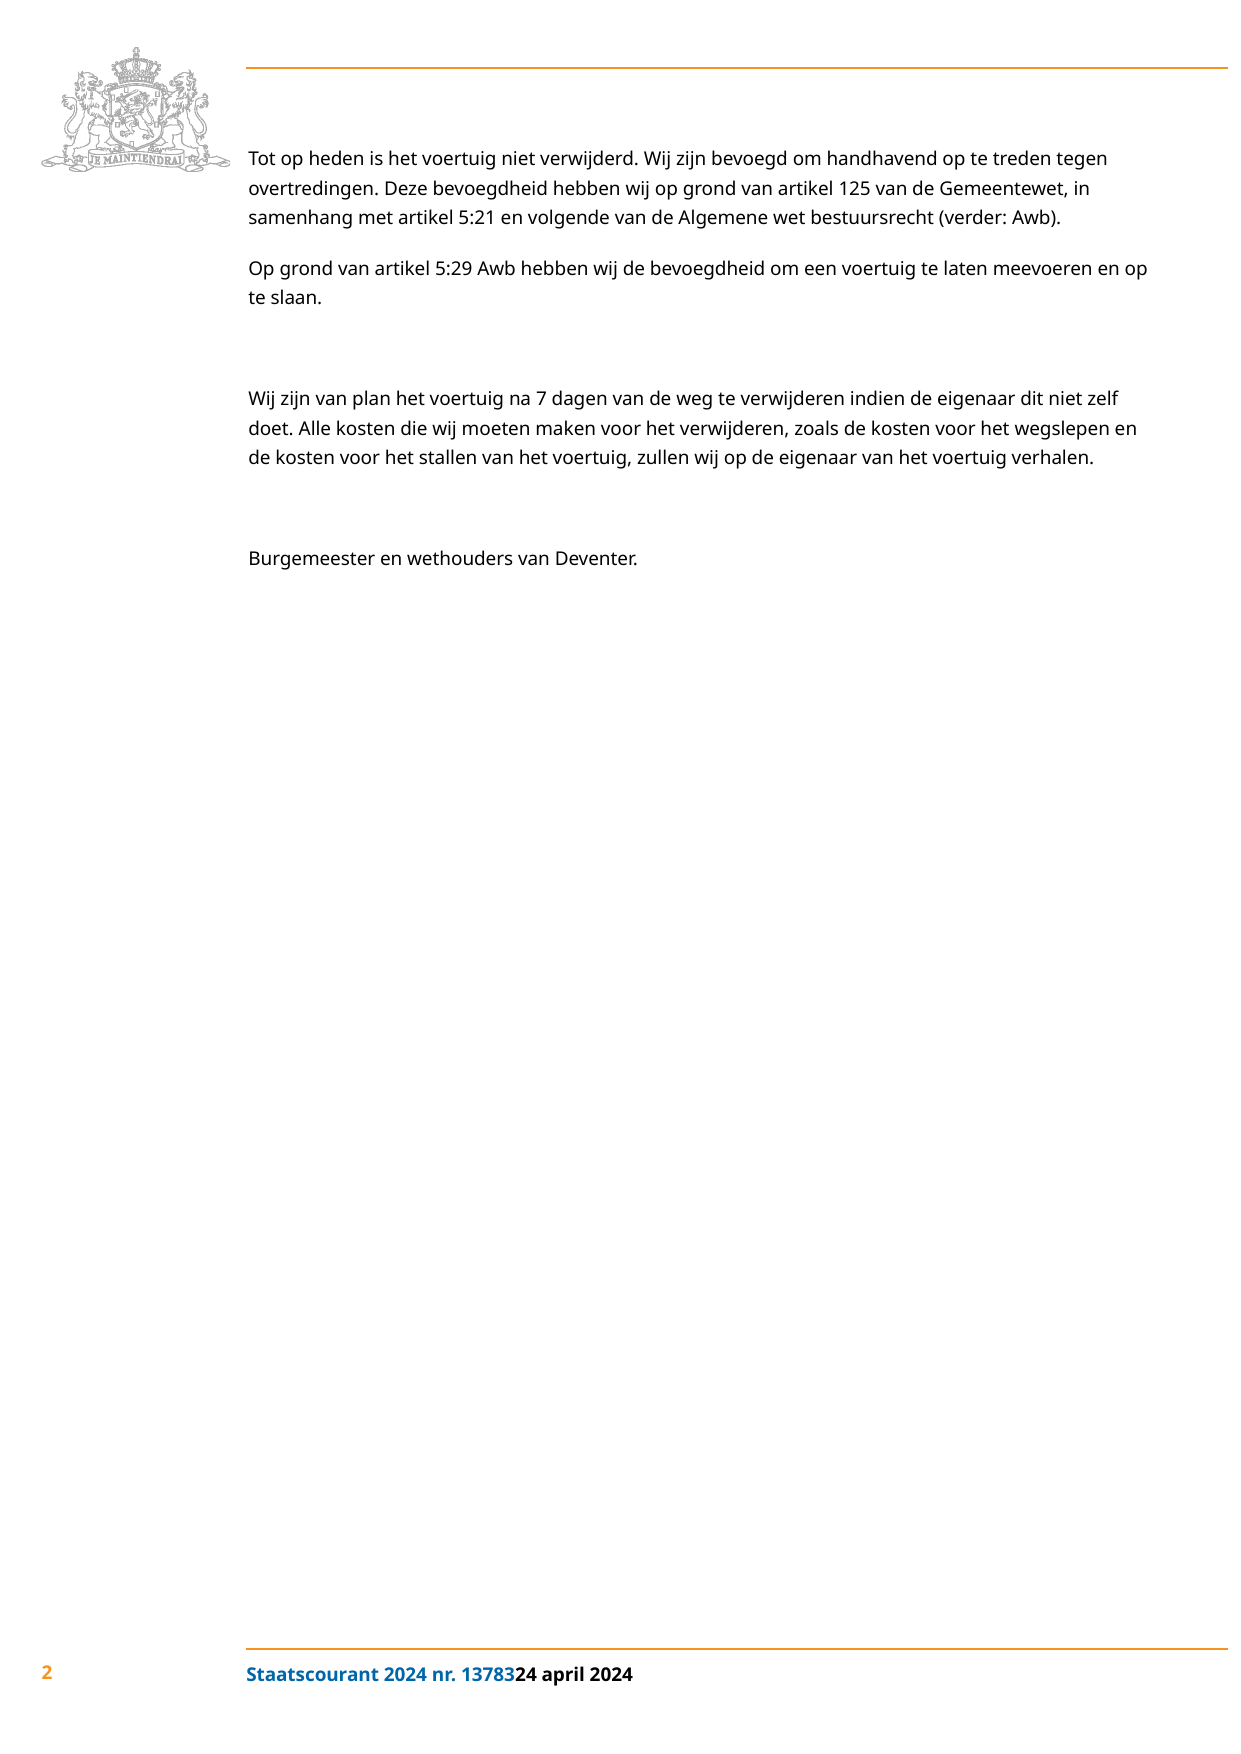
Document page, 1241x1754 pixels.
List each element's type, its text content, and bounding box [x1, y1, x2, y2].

text Burgemeester en wethouders van Deventer. [248, 545, 1152, 571]
text Wij zijn van plan het voertuig na 7 dagen van de weg te verwijderen indien de eigenaar dit niet zelf doet. Alle kosten die wij moeten maken voor het verwijderen, zoals de kosten voor het wegslepen en de kosten voor het stallen van het voertuig, zullen wij op de eigenaar van het voertuig verhalen. [248, 385, 1152, 470]
text Tot op heden is het voertuig niet verwijderd. Wij zijn bevoegd om handhavend op te treden tegen overtredingen. Deze bevoegdheid hebben wij op grond van artikel 125 van de Gemeentewet, in samenhang met artikel 5:21 en volgende van de Algemene wet bestuursrecht (verder: Awb). [248, 145, 1152, 230]
text Op grond van artikel 5:29 Awb hebben wij de bevoegdheid om een voertuig te laten meevoeren en op te slaan. [248, 255, 1152, 310]
picture [41, 47, 231, 172]
